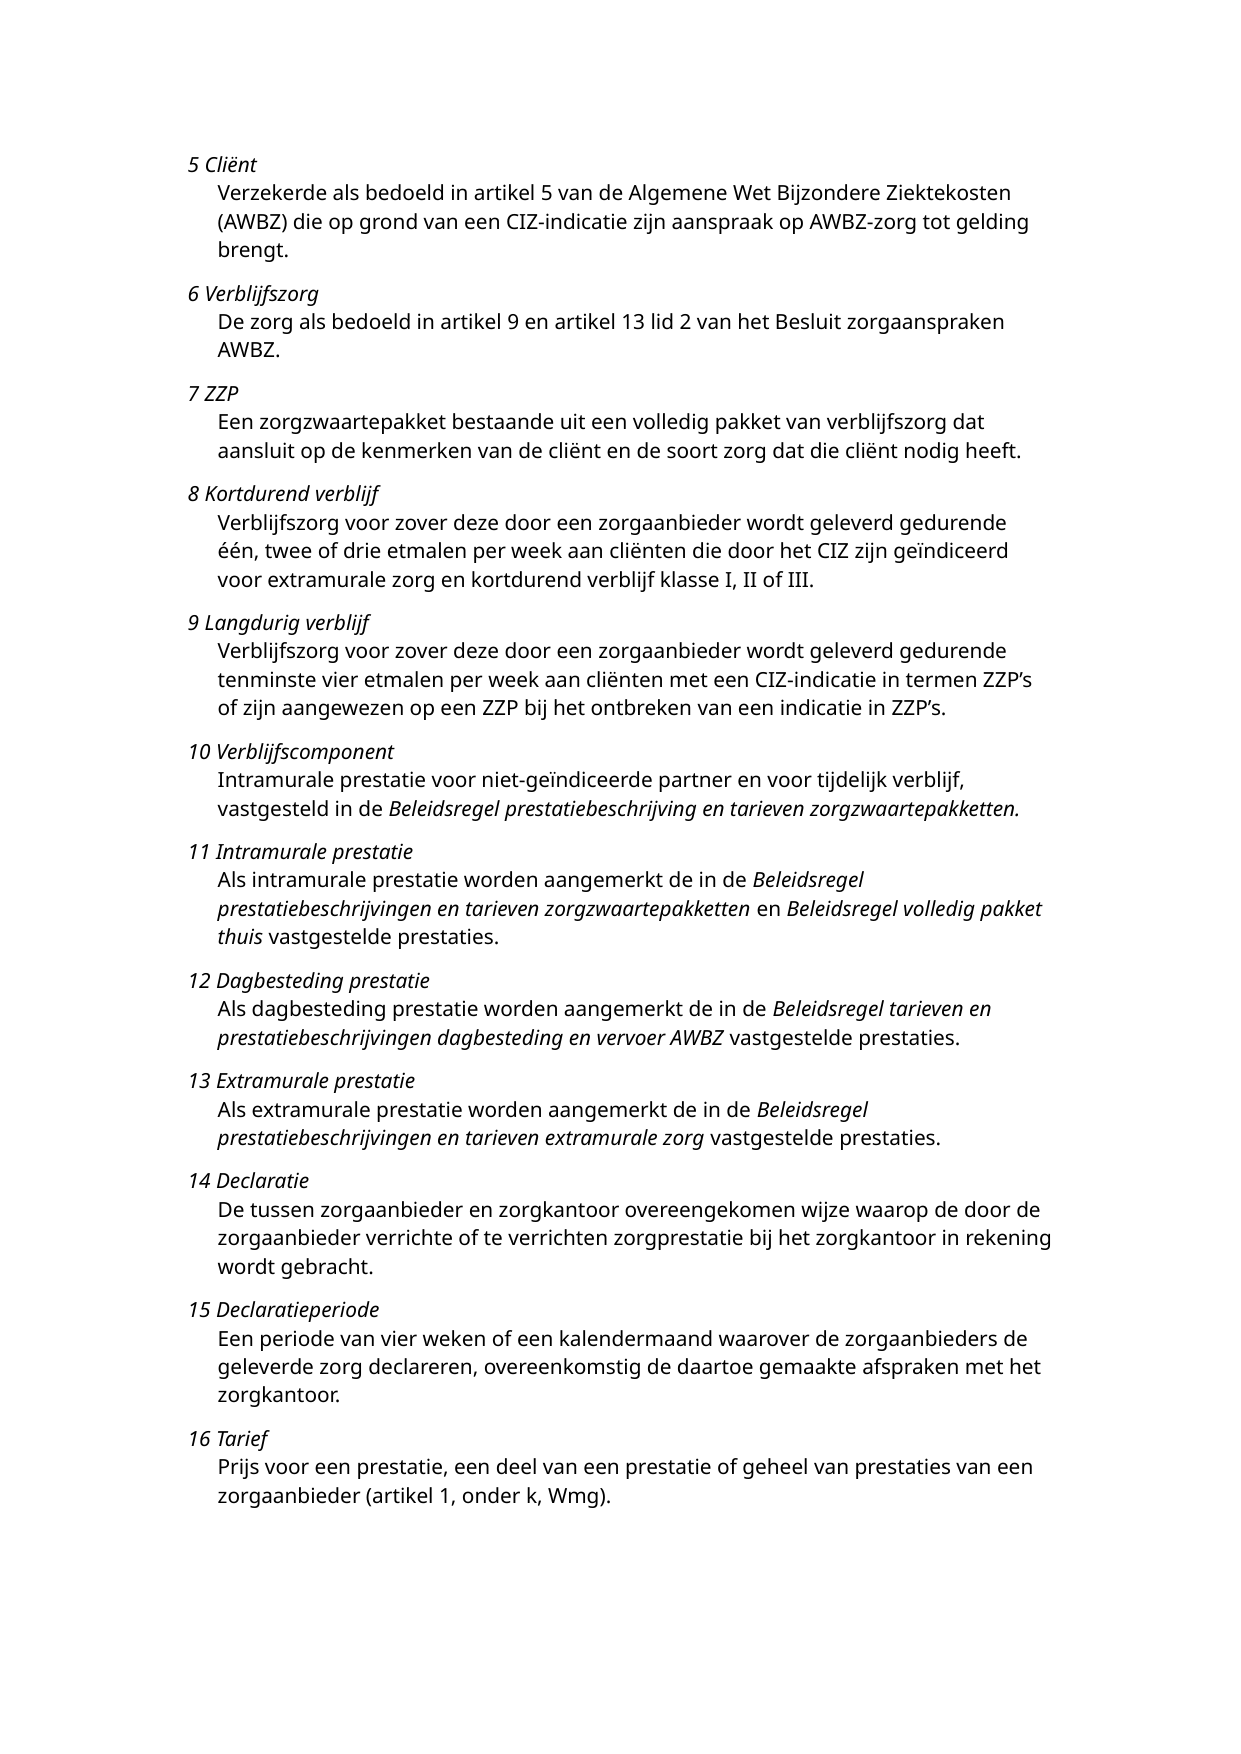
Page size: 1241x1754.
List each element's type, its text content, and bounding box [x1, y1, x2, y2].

text 9 Langdurig verblijf [187, 608, 1053, 637]
text Een zorgzwaartepakket bestaande uit een volledig pakket van verblijfszorg dat aansluit op de kenmerken van de cliënt en de soort zorg dat die cliënt nodig heeft. [217, 407, 1053, 464]
text 14 Declaratie [187, 1167, 1053, 1195]
text De zorg als bedoeld in artikel 9 en artikel 13 lid 2 van het Besluit zorgaanspraken AWBZ. [217, 307, 1053, 364]
text 6 Verblijfszorg [187, 279, 1053, 307]
text Als dagbesteding prestatie worden aangemerkt de in de Beleidsregel tarieven en prestatiebeschrijvingen dagbesteding en vervoer AWBZ vastgestelde prestaties. [217, 994, 1053, 1051]
text Als extramurale prestatie worden aangemerkt de in de Beleidsregel prestatiebeschrijvingen en tarieven extramurale zorg vastgestelde prestaties. [217, 1095, 1053, 1152]
text Verzekerde als bedoeld in artikel 5 van de Algemene Wet Bijzondere Ziektekosten (AWBZ) die op grond van een CIZ-indicatie zijn aanspraak op AWBZ-zorg tot gelding brengt. [217, 178, 1053, 264]
text 12 Dagbesteding prestatie [187, 966, 1053, 994]
text Als intramurale prestatie worden aangemerkt de in de Beleidsregel prestatiebeschrijvingen en tarieven zorgzwaartepakketten en Beleidsregel volledig pakket thuis vastgestelde prestaties. [217, 866, 1053, 951]
text 11 Intramurale prestatie [187, 837, 1053, 866]
text Intramurale prestatie voor niet-geïndiceerde partner en voor tijdelijk verblijf, vastgesteld in de Beleidsregel prestatiebeschrijving en tarieven zorgzwaartepakketten. [217, 765, 1053, 822]
text Verblijfszorg voor zover deze door een zorgaanbieder wordt geleverd gedurende één, twee of drie etmalen per week aan cliënten die door het CIZ zijn geïndiceerd voor extramurale zorg en kortdurend verblijf klasse I, II of III. [217, 508, 1053, 593]
text De tussen zorgaanbieder en zorgkantoor overeengekomen wijze waarop de door de zorgaanbieder verrichte of te verrichten zorgprestatie bij het zorgkantoor in rekening wordt gebracht. [217, 1195, 1053, 1280]
text 7 ZZP [187, 379, 1053, 407]
text 8 Kortdurend verblijf [187, 479, 1053, 508]
text Prijs voor een prestatie, een deel van een prestatie of geheel van prestaties van een zorgaanbieder (artikel 1, onder k, Wmg). [217, 1452, 1053, 1509]
text Een periode van vier weken of een kalendermaand waarover de zorgaanbieders de geleverde zorg declareren, overeenkomstig de daartoe gemaakte afspraken met het zorgkantoor. [217, 1324, 1053, 1409]
text 13 Extramurale prestatie [187, 1066, 1053, 1095]
text 16 Tarief [187, 1424, 1053, 1452]
text Verblijfszorg voor zover deze door een zorgaanbieder wordt geleverd gedurende tenminste vier etmalen per week aan cliënten met een CIZ-indicatie in termen ZZP’s of zijn aangewezen op een ZZP bij het ontbreken van een indicatie in ZZP’s. [217, 637, 1053, 722]
text 5 Cliënt [187, 150, 1053, 178]
text 10 Verblijfscomponent [187, 737, 1053, 765]
text 15 Declaratieperiode [187, 1295, 1053, 1324]
